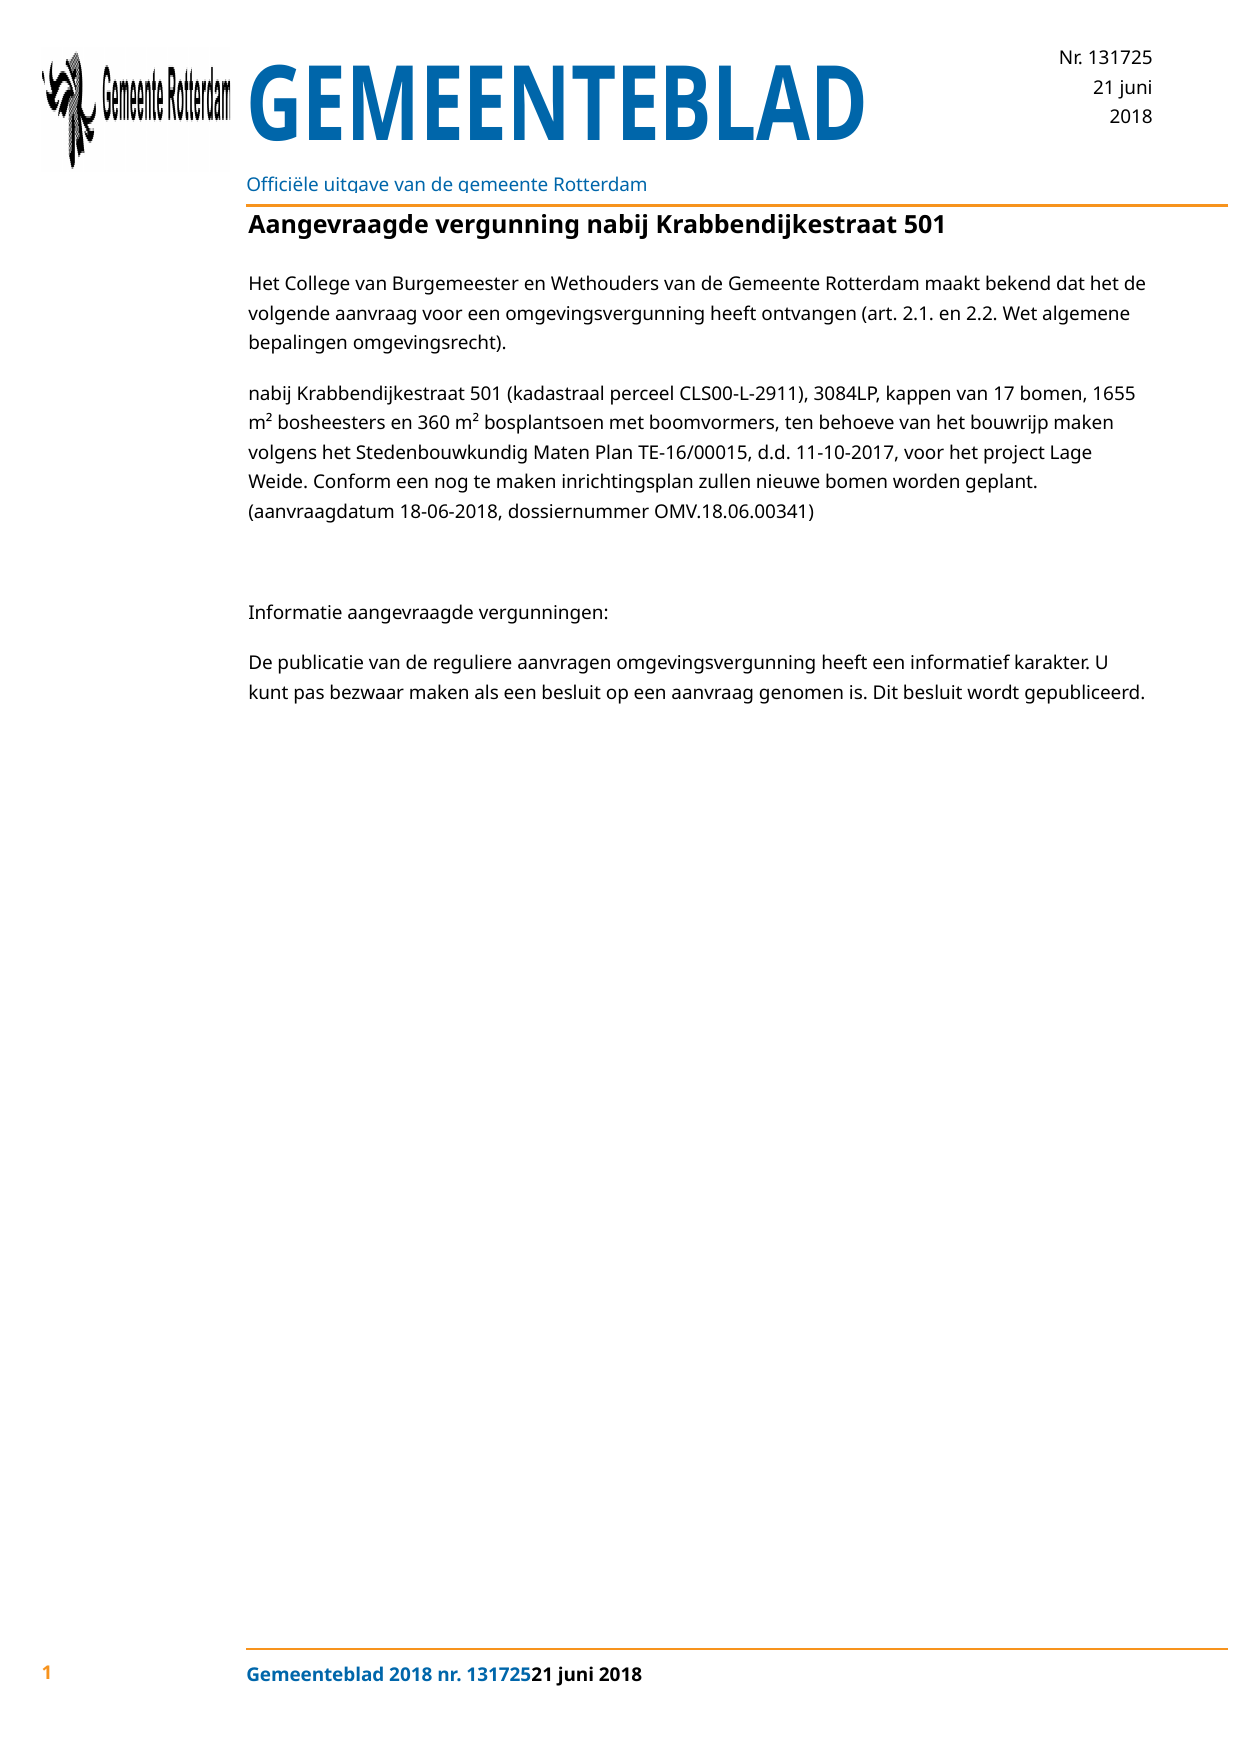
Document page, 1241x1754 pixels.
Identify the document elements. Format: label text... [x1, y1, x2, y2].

text Informatie aangevraagde vergunningen: [248, 599, 1152, 625]
text Aangevraagde vergunning nabij Krabbendijkestraat 501 [248, 207, 1152, 241]
picture [41, 47, 231, 172]
text Het College van Burgemeester en Wethouders van de Gemeente Rotterdam maakt bekend dat het de volgende aanvraag voor een omgevingsvergunning heeft ontvangen (art. 2.1. en 2.2. Wet algemene bepalingen omgevingsrecht). [248, 270, 1152, 355]
text nabij Krabbendijkestraat 501 (kadastraal perceel CLS00-L-2911), 3084LP, kappen van 17 bomen, 1655 m² bosheesters en 360 m² bosplantsoen met boomvormers, ten behoeve van het bouwrijp maken volgens het Stedenbouwkundig Maten Plan TE-16/00015, d.d. 11-10-2017, voor het project Lage Weide. Conform een nog te maken inrichtingsplan zullen nieuwe bomen worden geplant. (aanvraagdatum 18-06-2018, dossiernummer OMV.18.06.00341) [248, 380, 1152, 524]
text De publicatie van de reguliere aanvragen omgevingsvergunning heeft een informatief karakter. U kunt pas bezwaar maken als een besluit op een aanvraag genomen is. Dit besluit wordt gepubliceerd. [248, 649, 1152, 705]
